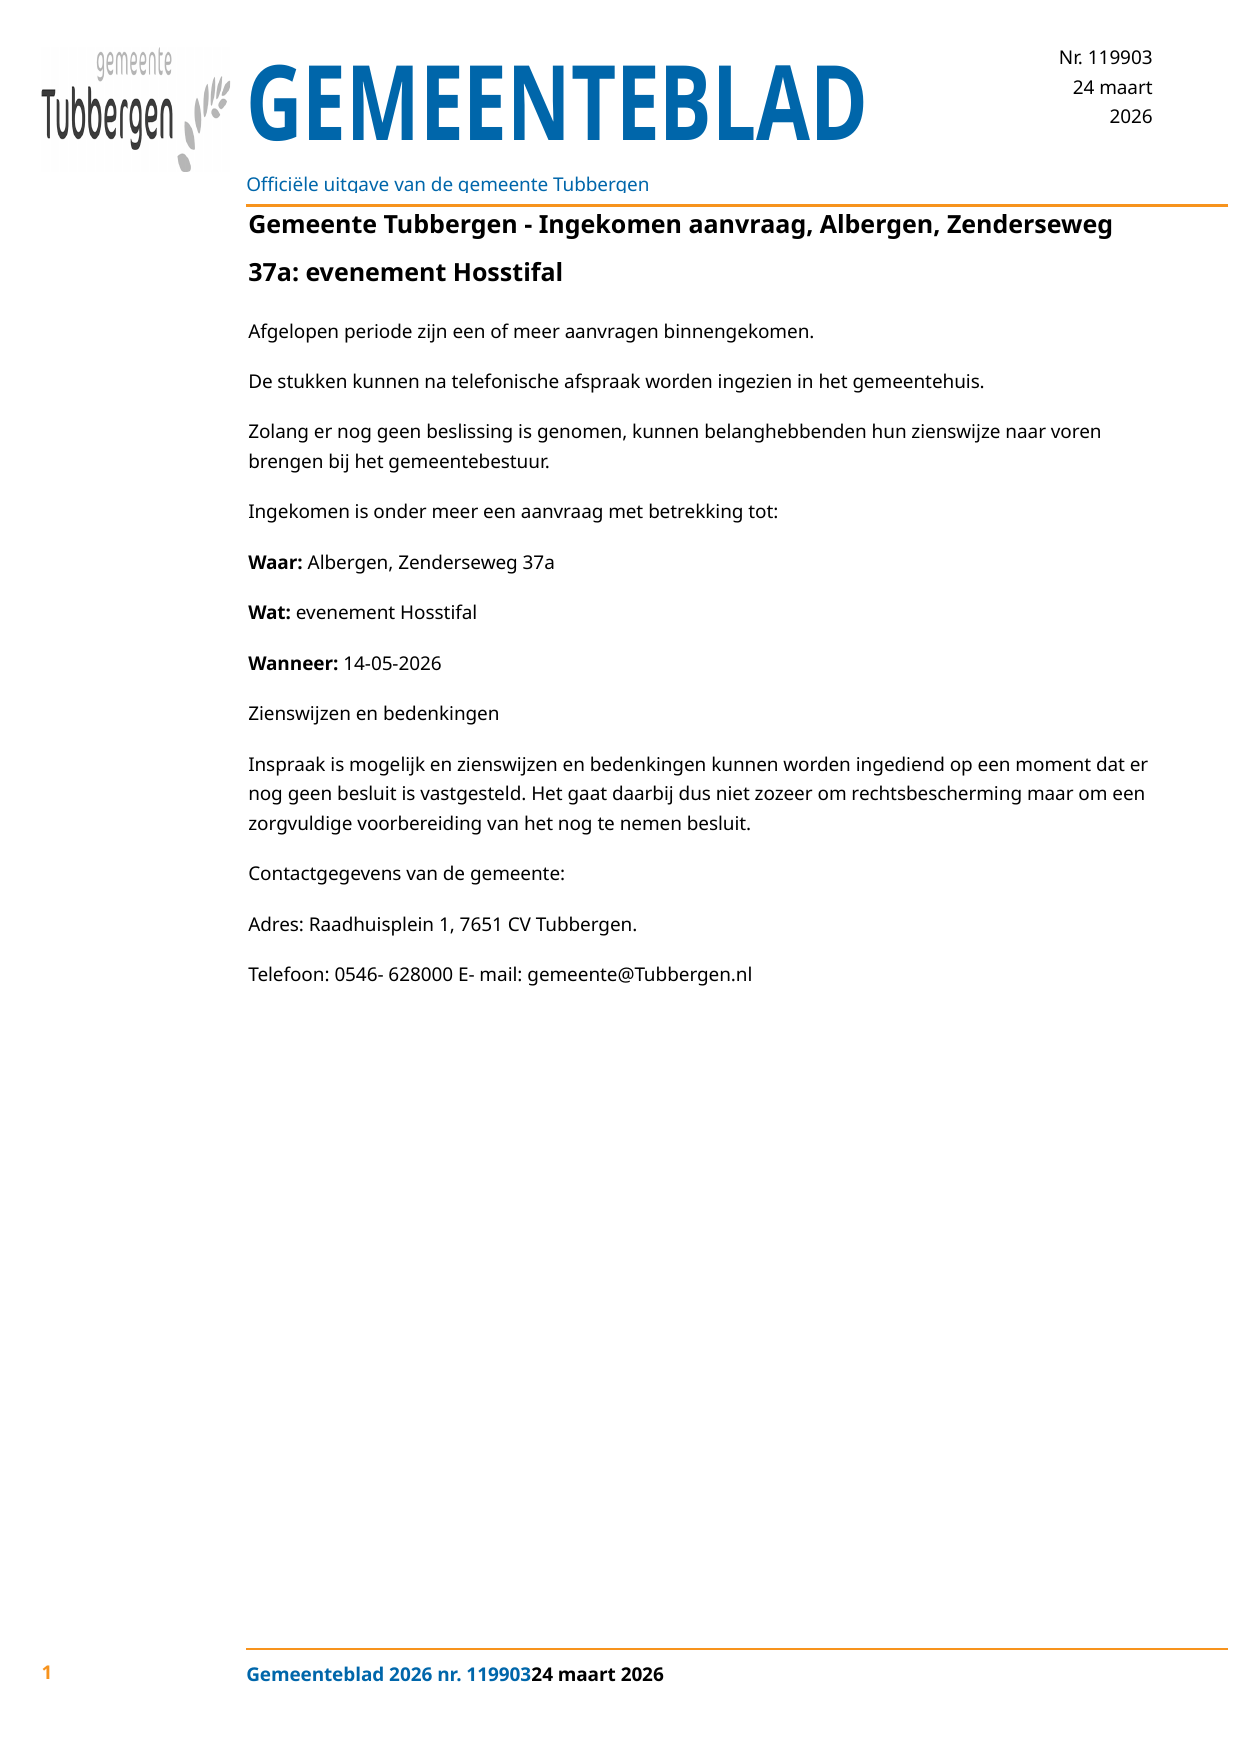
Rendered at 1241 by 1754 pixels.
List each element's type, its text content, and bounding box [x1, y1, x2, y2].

text Wanneer: 14-05-2026 [248, 650, 1152, 676]
text Ingekomen is onder meer een aanvraag met betrekking tot: [248, 499, 1152, 524]
text Afgelopen periode zijn een of meer aanvragen binnengekomen. [248, 318, 1152, 344]
text Wat: evenement Hosstifal [248, 599, 1152, 625]
text Zienswijzen en bedenkingen [248, 700, 1152, 726]
text Zolang er nog geen beslissing is genomen, kunnen belanghebbenden hun zienswijze naar voren brengen bij het gemeentebestuur. [248, 419, 1152, 474]
picture [41, 47, 231, 172]
text Gemeente Tubbergen - Ingekomen aanvraag, Albergen, Zenderseweg 37a: evenement Hosstifal [248, 207, 1152, 288]
text De stukken kunnen na telefonische afspraak worden ingezien in het gemeentehuis. [248, 368, 1152, 394]
text Adres: Raadhuisplein 1, 7651 CV Tubbergen. [248, 911, 1152, 937]
text Inspraak is mogelijk en zienswijzen en bedenkingen kunnen worden ingediend op een moment dat er nog geen besluit is vastgesteld. Het gaat daarbij dus niet zozeer om rechtsbescherming maar om een zorgvuldige voorbereiding van het nog te nemen besluit. [248, 751, 1152, 836]
text Waar: Albergen, Zenderseweg 37a [248, 549, 1152, 575]
text Contactgegevens van de gemeente: [248, 860, 1152, 886]
text Telefoon: 0546- 628000 E- mail: gemeente@Tubbergen.nl [248, 961, 1152, 987]
